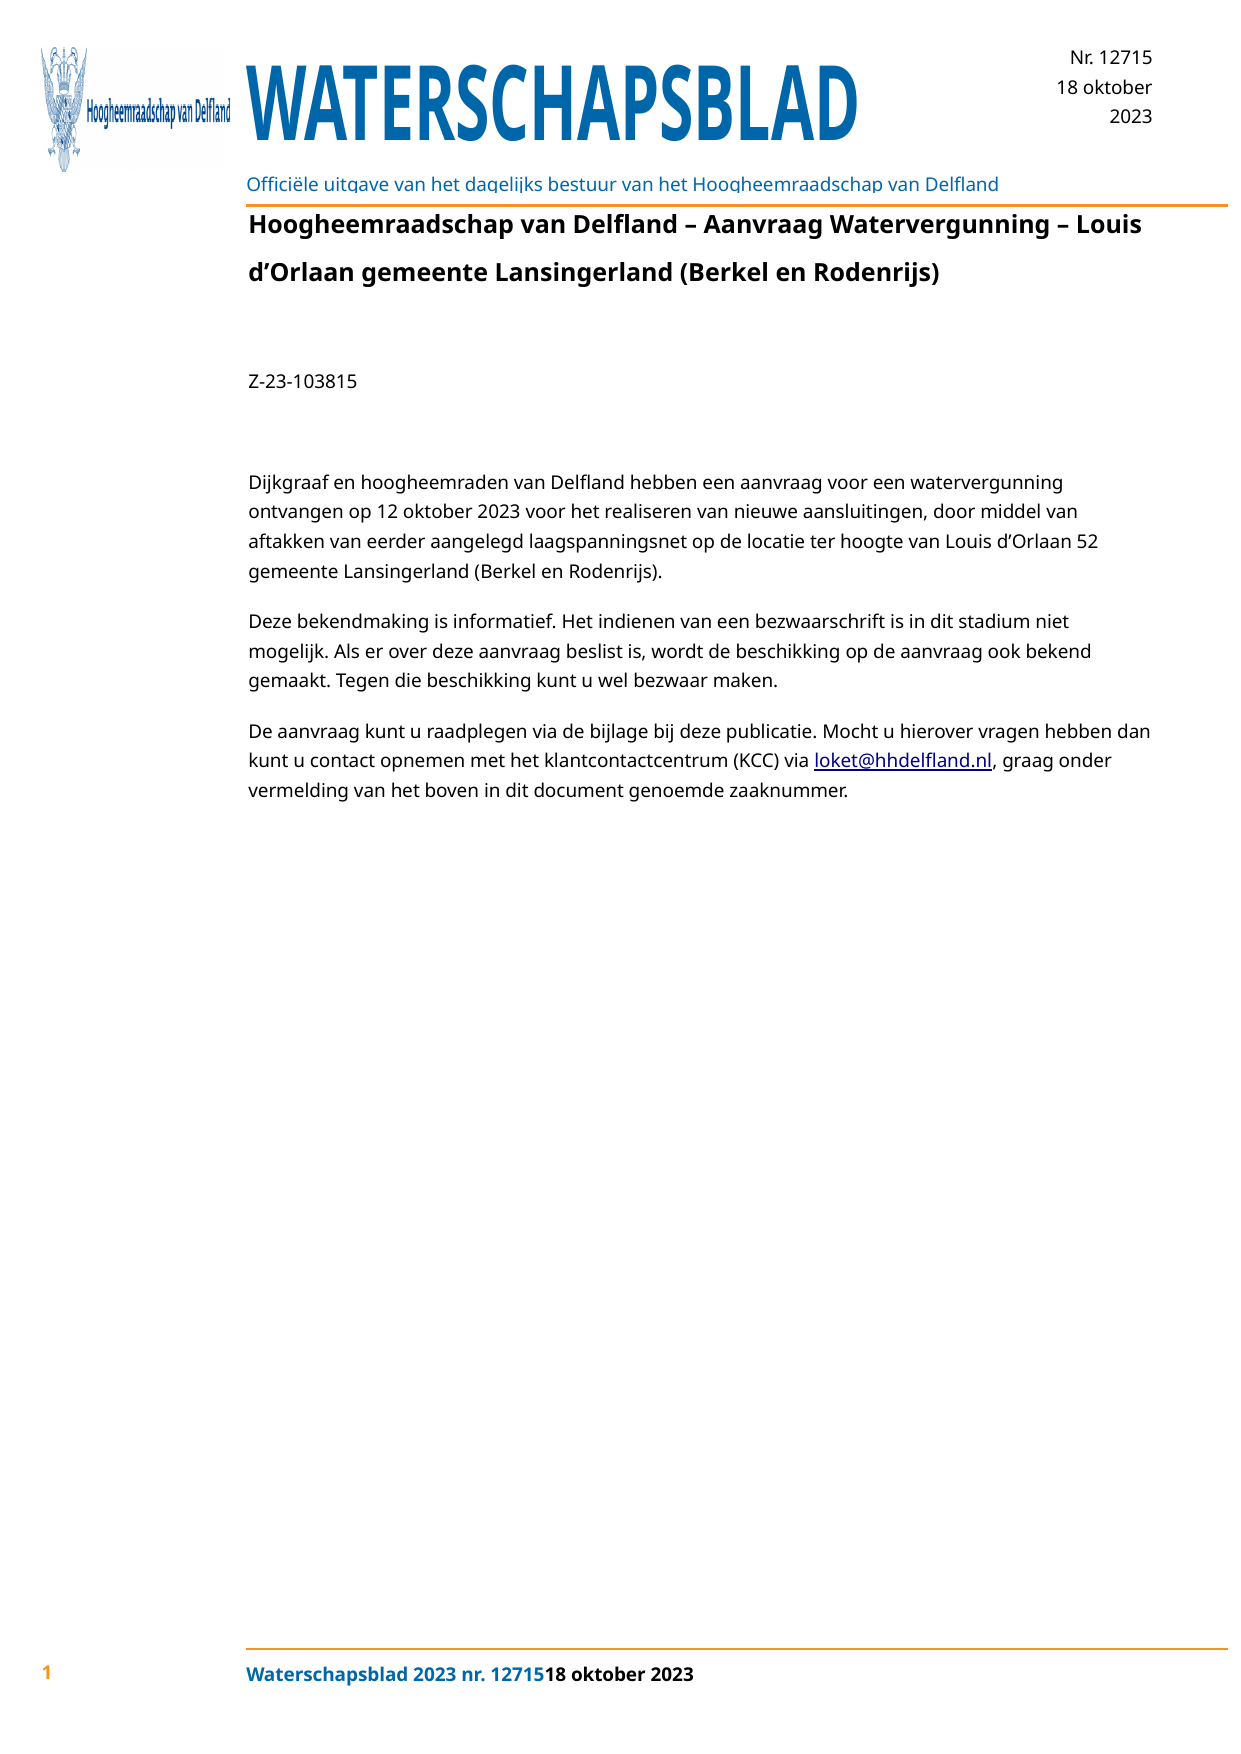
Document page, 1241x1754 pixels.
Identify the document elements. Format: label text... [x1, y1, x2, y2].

picture [41, 47, 231, 172]
text Deze bekendmaking is informatief. Het indienen van een bezwaarschrift is in dit stadium niet mogelijk. Als er over deze aanvraag beslist is, wordt de beschikking op de aanvraag ook bekend gemaakt. Tegen die beschikking kunt u wel bezwaar maken. [248, 608, 1152, 693]
text Z-23-103815 [248, 368, 1152, 394]
text De aanvraag kunt u raadplegen via de bijlage bij deze publicatie. Mocht u hierover vragen hebben dan kunt u contact opnemen met het klantcontactcentrum (KCC) via loket@hhdelfland.nl, graag onder vermelding van het boven in dit document genoemde zaaknummer. [248, 718, 1152, 803]
text Dijkgraaf en hoogheemraden van Delfland hebben een aanvraag voor een watervergunning ontvangen op 12 oktober 2023 voor het realiseren van nieuwe aansluitingen, door middel van aftakken van eerder aangelegd laagspanningsnet op de locatie ter hoogte van Louis d’Orlaan 52 gemeente Lansingerland (Berkel en Rodenrijs). [248, 469, 1152, 584]
text Hoogheemraadschap van Delfland – Aanvraag Watervergunning – Louis d’Orlaan gemeente Lansingerland (Berkel en Rodenrijs) [248, 207, 1152, 288]
